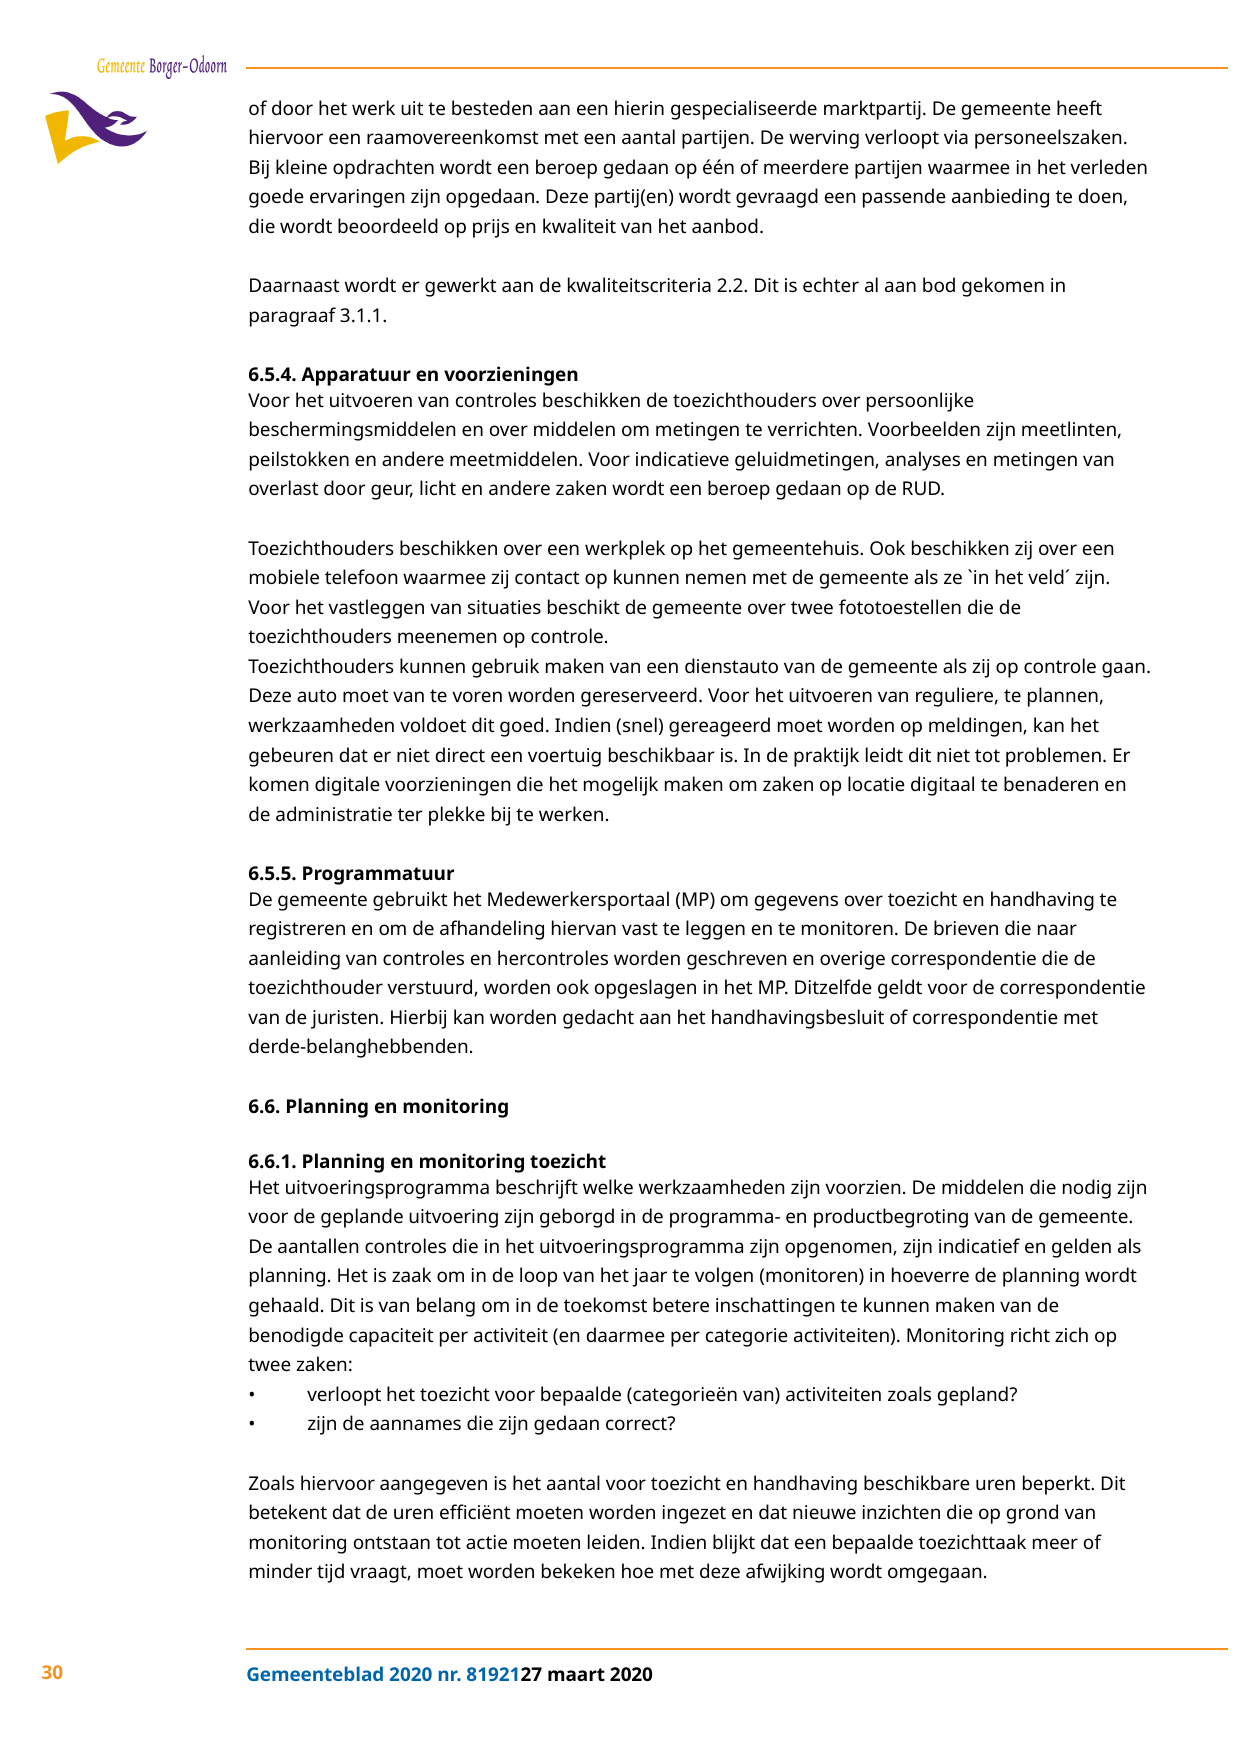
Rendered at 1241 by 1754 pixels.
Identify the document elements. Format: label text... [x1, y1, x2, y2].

text Voor het uitvoeren van controles beschikken de toezichthouders over persoonlijke beschermingsmiddelen en over middelen om metingen te verrichten. Voorbeelden zijn meetlinten, peilstokken en andere meetmiddelen. Voor indicatieve geluidmetingen, analyses en metingen van overlast door geur, licht en andere zaken wordt een beroep gedaan op de RUD. [248, 387, 1152, 501]
text Toezichthouders kunnen gebruik maken van een dienstauto van de gemeente als zij op controle gaan. Deze auto moet van te voren worden gereserveerd. Voor het uitvoeren van reguliere, te plannen, werkzaamheden voldoet dit goed. Indien (snel) gereageerd moet worden op meldingen, kan het gebeuren dat er niet direct een voertuig beschikbaar is. In de praktijk leidt dit niet tot problemen. Er komen digitale voorzieningen die het mogelijk maken om zaken op locatie digitaal te benaderen en de administratie ter plekke bij te werken. [248, 653, 1152, 827]
text of door het werk uit te besteden aan een hierin gespecialiseerde marktpartij. De gemeente heeft hiervoor een raamovereenkomst met een aantal partijen. De werving verloopt via personeelszaken. Bij kleine opdrachten wordt een beroep gedaan op één of meerdere partijen waarmee in het verleden goede ervaringen zijn opgedaan. Deze partij(en) wordt gevraagd een passende aanbieding te doen, die wordt beoordeeld op prijs en kwaliteit van het aanbod. [248, 95, 1152, 239]
text Daarnaast wordt er gewerkt aan de kwaliteitscriteria 2.2. Dit is echter al aan bod gekomen in paragraaf 3.1.1. [248, 272, 1152, 328]
list verloopt het toezicht voor bepaalde (categorieën van) activiteiten zoals gepland? [248, 1381, 1152, 1407]
text 6.5.4. Apparatuur en voorzieningen [248, 361, 1152, 387]
text Toezichthouders beschikken over een werkplek op het gemeentehuis. Ook beschikken zij over een mobiele telefoon waarmee zij contact op kunnen nemen met de gemeente als ze `in het veld´ zijn. Voor het vastleggen van situaties beschikt de gemeente over twee fototoestellen die de toezichthouders meenemen op controle. [248, 535, 1152, 649]
text Zoals hiervoor aangegeven is het aantal voor toezicht en handhaving beschikbare uren beperkt. Dit betekent dat de uren efficiënt moeten worden ingezet en dat nieuwe inzichten die op grond van monitoring ontstaan tot actie moeten leiden. Indien blijkt dat een bepaalde toezichttaak meer of minder tijd vraagt, moet worden bekeken hoe met deze afwijking wordt omgegaan. [248, 1470, 1152, 1584]
text 6.6. Planning en monitoring [248, 1093, 1152, 1119]
text 6.5.5. Programmatuur [248, 860, 1152, 886]
list zijn de aannames die zijn gedaan correct? [248, 1411, 1152, 1436]
text 6.6.1. Planning en monitoring toezicht [248, 1148, 1152, 1174]
text De gemeente gebruikt het Medewerkersportaal (MP) om gegevens over toezicht en handhaving te registreren en om de afhandeling hiervan vast te leggen en te monitoren. De brieven die naar aanleiding van controles en hercontroles worden geschreven en overige correspondentie die de toezichthouder verstuurd, worden ook opgeslagen in het MP. Ditzelfde geldt voor de correspondentie van de juristen. Hierbij kan worden gedacht aan het handhavingsbesluit of correspondentie met derde-belanghebbenden. [248, 886, 1152, 1059]
picture [41, 47, 231, 172]
text Het uitvoeringsprogramma beschrijft welke werkzaamheden zijn voorzien. De middelen die nodig zijn voor de geplande uitvoering zijn geborgd in de programma- en productbegroting van de gemeente. De aantallen controles die in het uitvoeringsprogramma zijn opgenomen, zijn indicatief en gelden als planning. Het is zaak om in de loop van het jaar te volgen (monitoren) in hoeverre de planning wordt gehaald. Dit is van belang om in de toekomst betere inschattingen te kunnen maken van de benodigde capaciteit per activiteit (en daarmee per categorie activiteiten). Monitoring richt zich op twee zaken: [248, 1174, 1152, 1377]
